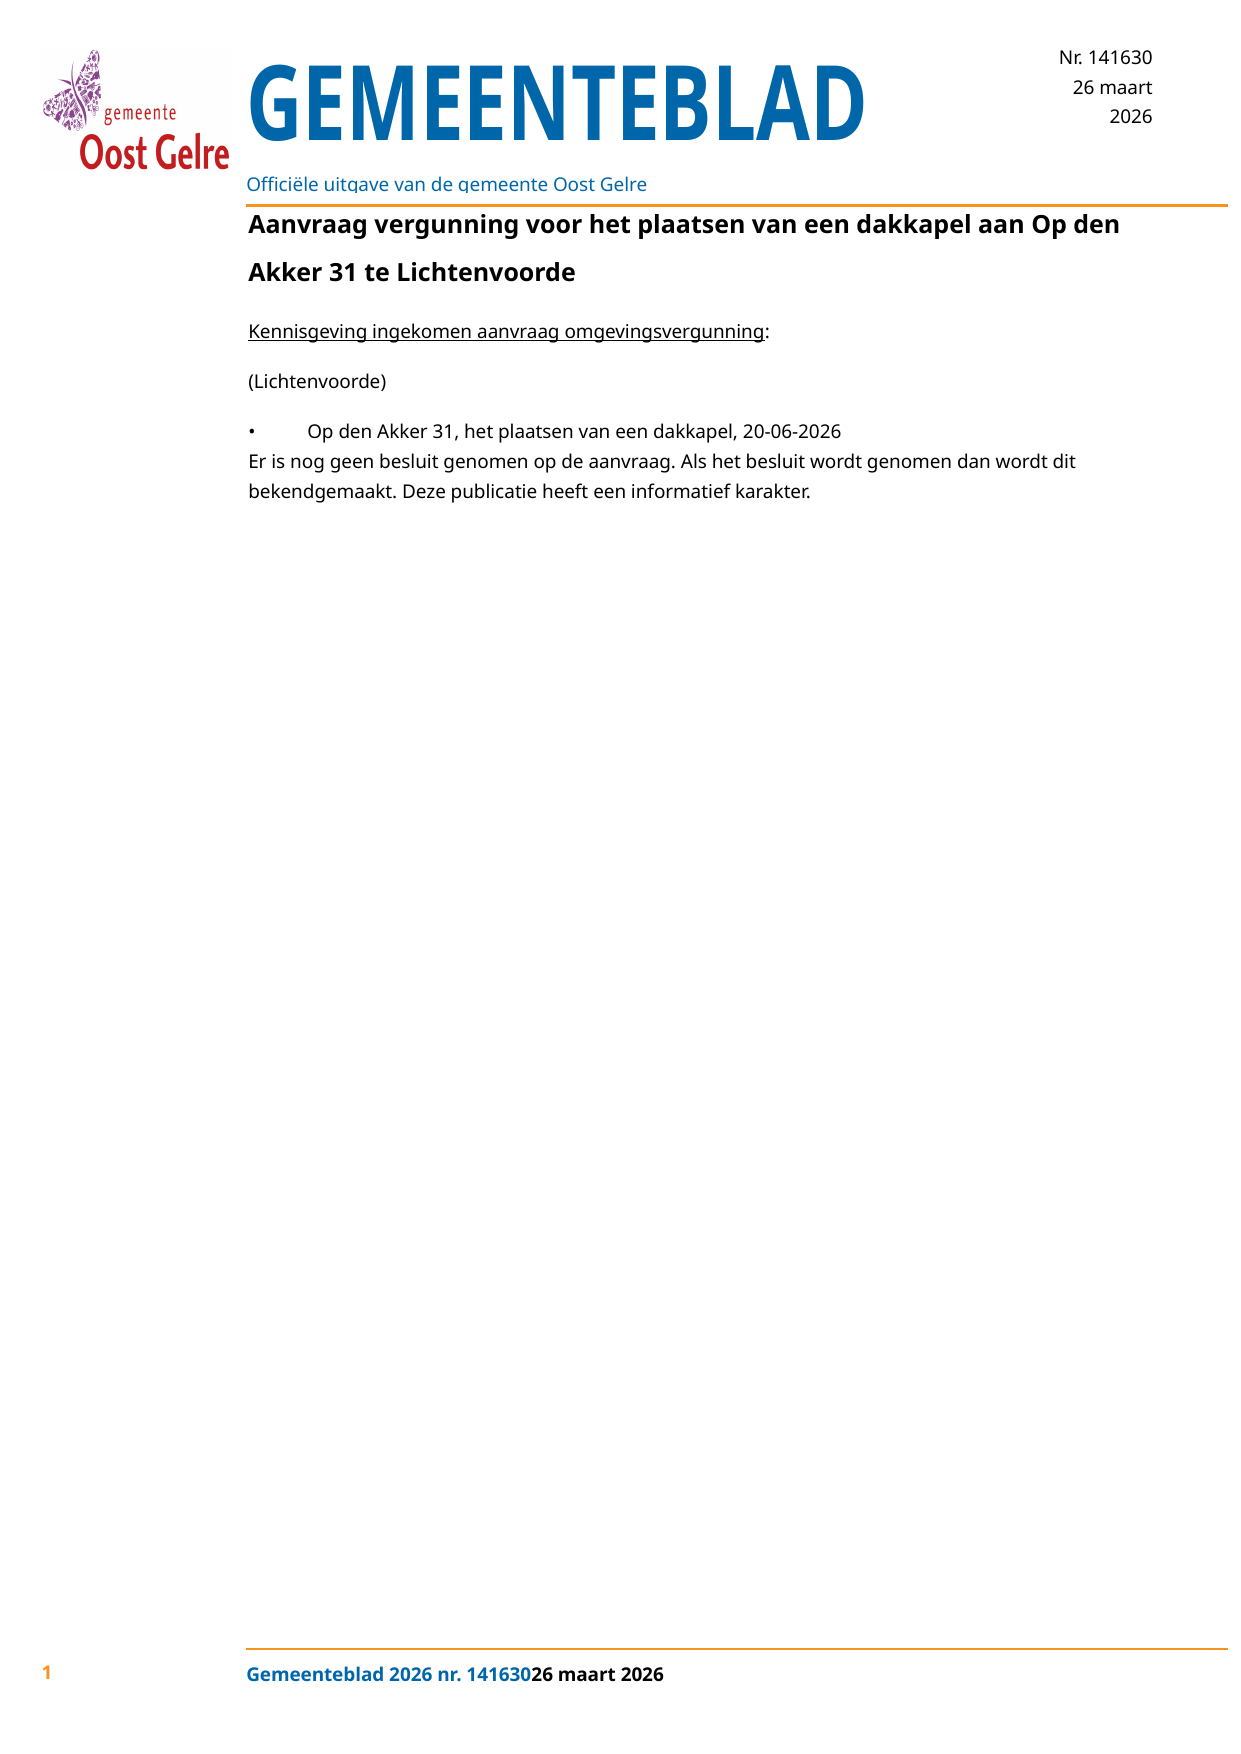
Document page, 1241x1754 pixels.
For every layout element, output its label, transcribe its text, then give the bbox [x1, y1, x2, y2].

list Op den Akker 31, het plaatsen van een dakkapel, 20-06-2026 [248, 419, 1152, 444]
picture [41, 47, 231, 172]
text Kennisgeving ingekomen aanvraag omgevingsvergunning: [248, 318, 1152, 344]
text (Lichtenvoorde) [248, 368, 1152, 394]
text Aanvraag vergunning voor het plaatsen van een dakkapel aan Op den Akker 31 te Lichtenvoorde [248, 207, 1152, 288]
text Er is nog geen besluit genomen op de aanvraag. Als het besluit wordt genomen dan wordt dit bekendgemaakt. Deze publicatie heeft een informatief karakter. [248, 448, 1152, 504]
